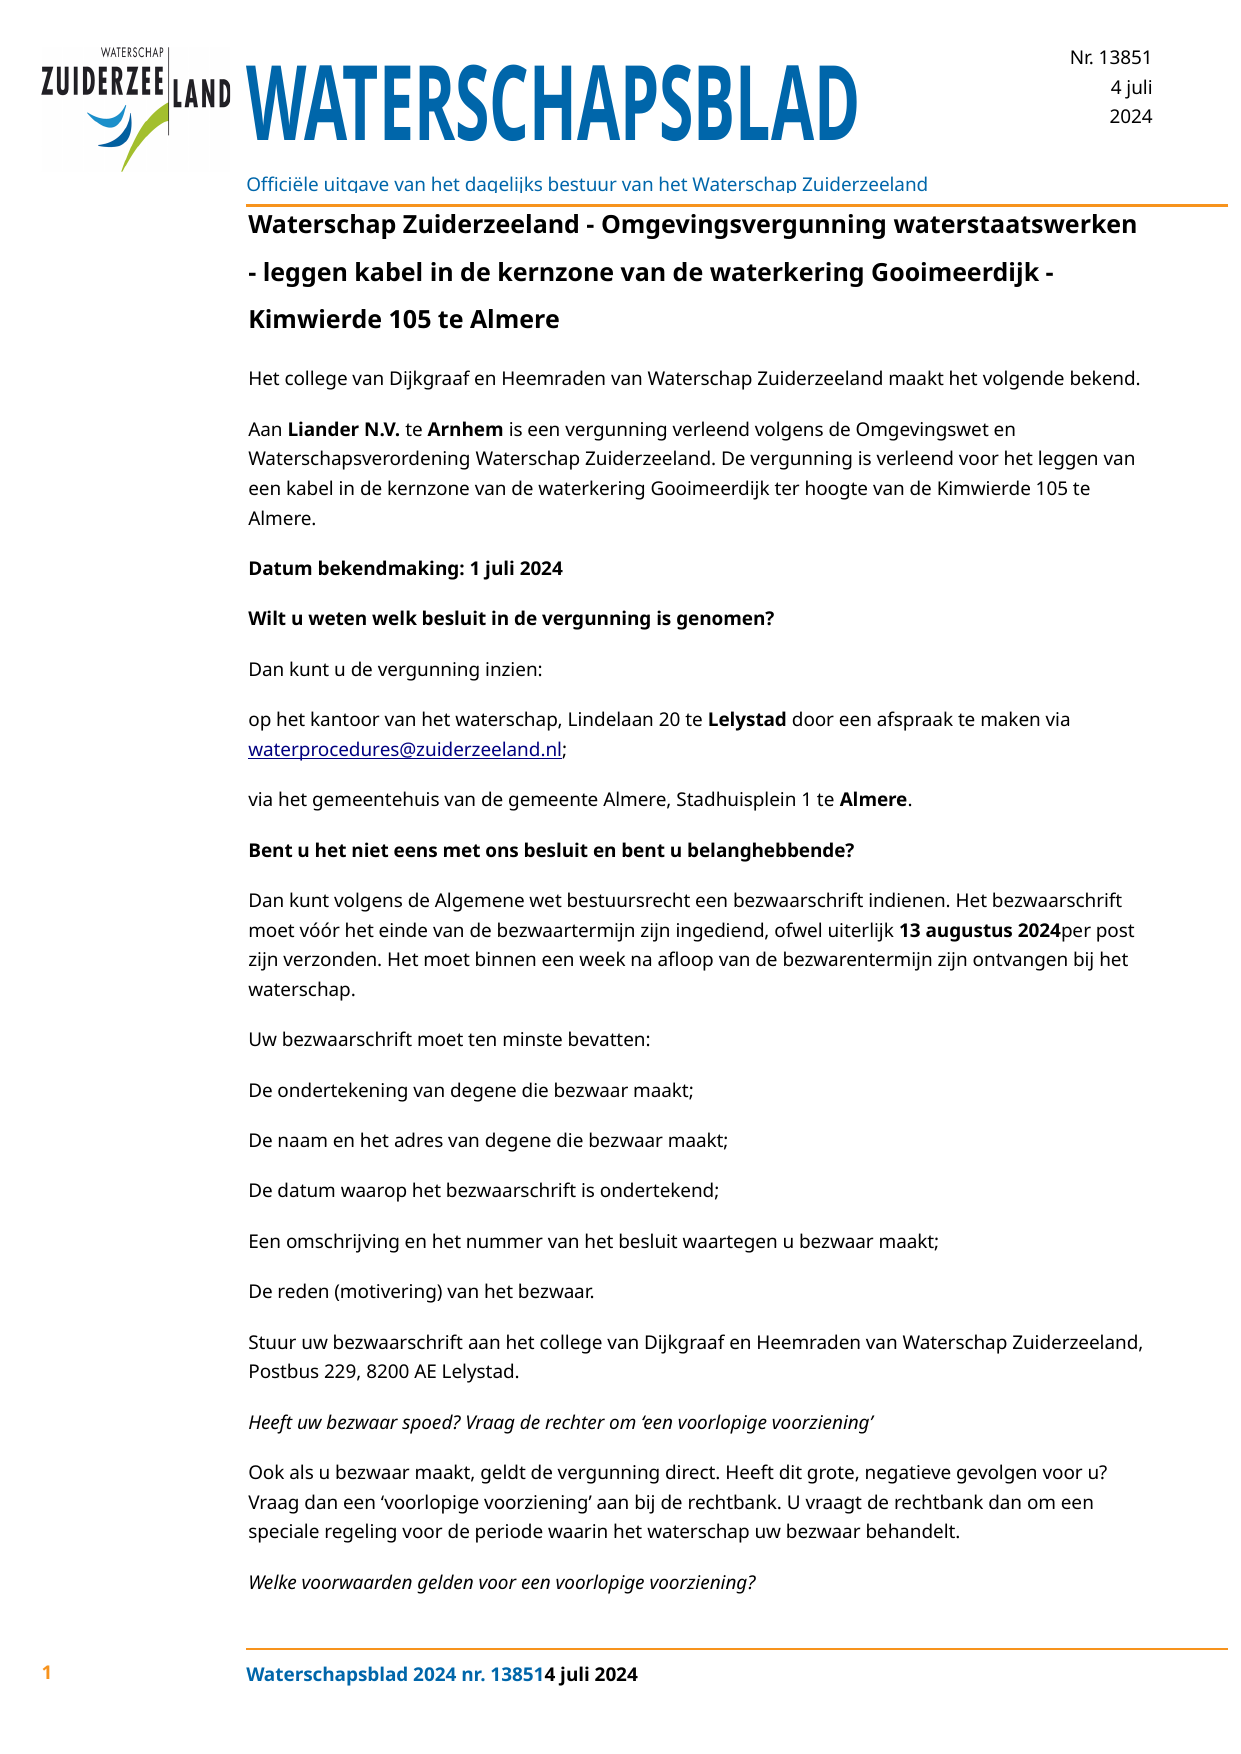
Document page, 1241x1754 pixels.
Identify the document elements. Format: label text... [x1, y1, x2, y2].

text Het college van Dijkgraaf en Heemraden van Waterschap Zuiderzeeland maakt het volgende bekend. [248, 366, 1152, 391]
text Uw bezwaarschrift moet ten minste bevatten: [248, 1026, 1152, 1052]
text Dan kunt u de vergunning inzien: [248, 656, 1152, 682]
text De datum waarop het bezwaarschrift is ondertekend; [248, 1178, 1152, 1203]
text Waterschap Zuiderzeeland - Omgevingsvergunning waterstaatswerken - leggen kabel in de kernzone van de waterkering Gooimeerdijk - Kimwierde 105 te Almere [248, 207, 1152, 336]
text De ondertekening van degene die bezwaar maakt; [248, 1077, 1152, 1102]
text Bent u het niet eens met ons besluit en bent u belanghebbende? [248, 837, 1152, 862]
text Welke voorwaarden gelden voor een voorlopige voorziening? [248, 1569, 1152, 1594]
text Dan kunt volgens de Algemene wet bestuursrecht een bezwaarschrift indienen. Het bezwaarschrift moet vóór het einde van de bezwaartermijn zijn ingediend, ofwel uiterlijk 13 augustus 2024per post zijn verzonden. Het moet binnen een week na afloop van de bezwarentermijn zijn ontvangen bij het waterschap. [248, 887, 1152, 1002]
text Ook als u bezwaar maakt, geldt de vergunning direct. Heeft dit grote, negatieve gevolgen voor u? Vraag dan een ‘voorlopige voorziening’ aan bij de rechtbank. U vraagt de rechtbank dan om een speciale regeling voor de periode waarin het waterschap uw bezwaar behandelt. [248, 1459, 1152, 1544]
text op het kantoor van het waterschap, Lindelaan 20 te Lelystad door een afspraak te maken via waterprocedures@zuiderzeeland.nl; [248, 706, 1152, 762]
text De reden (motivering) van het bezwaar. [248, 1278, 1152, 1304]
text De naam en het adres van degene die bezwaar maakt; [248, 1127, 1152, 1153]
text via het gemeentehuis van de gemeente Almere, Stadhuisplein 1 te Almere. [248, 786, 1152, 812]
text Stuur uw bezwaarschrift aan het college van Dijkgraaf en Heemraden van Waterschap Zuiderzeeland, Postbus 229, 8200 AE Lelystad. [248, 1329, 1152, 1384]
text Wilt u weten welk besluit in de vergunning is genomen? [248, 606, 1152, 631]
text Aan Liander N.V. te Arnhem is een vergunning verleend volgens de Omgevingswet en Waterschapsverordening Waterschap Zuiderzeeland. De vergunning is verleend voor het leggen van een kabel in de kernzone van de waterkering Gooimeerdijk ter hoogte van de Kimwierde 105 te Almere. [248, 416, 1152, 530]
text Datum bekendmaking: 1 juli 2024 [248, 555, 1152, 581]
picture [41, 47, 231, 172]
text Een omschrijving en het nummer van het besluit waartegen u bezwaar maakt; [248, 1228, 1152, 1254]
text Heeft uw bezwaar spoed? Vraag de rechter om ‘een voorlopige voorziening’ [248, 1409, 1152, 1434]
